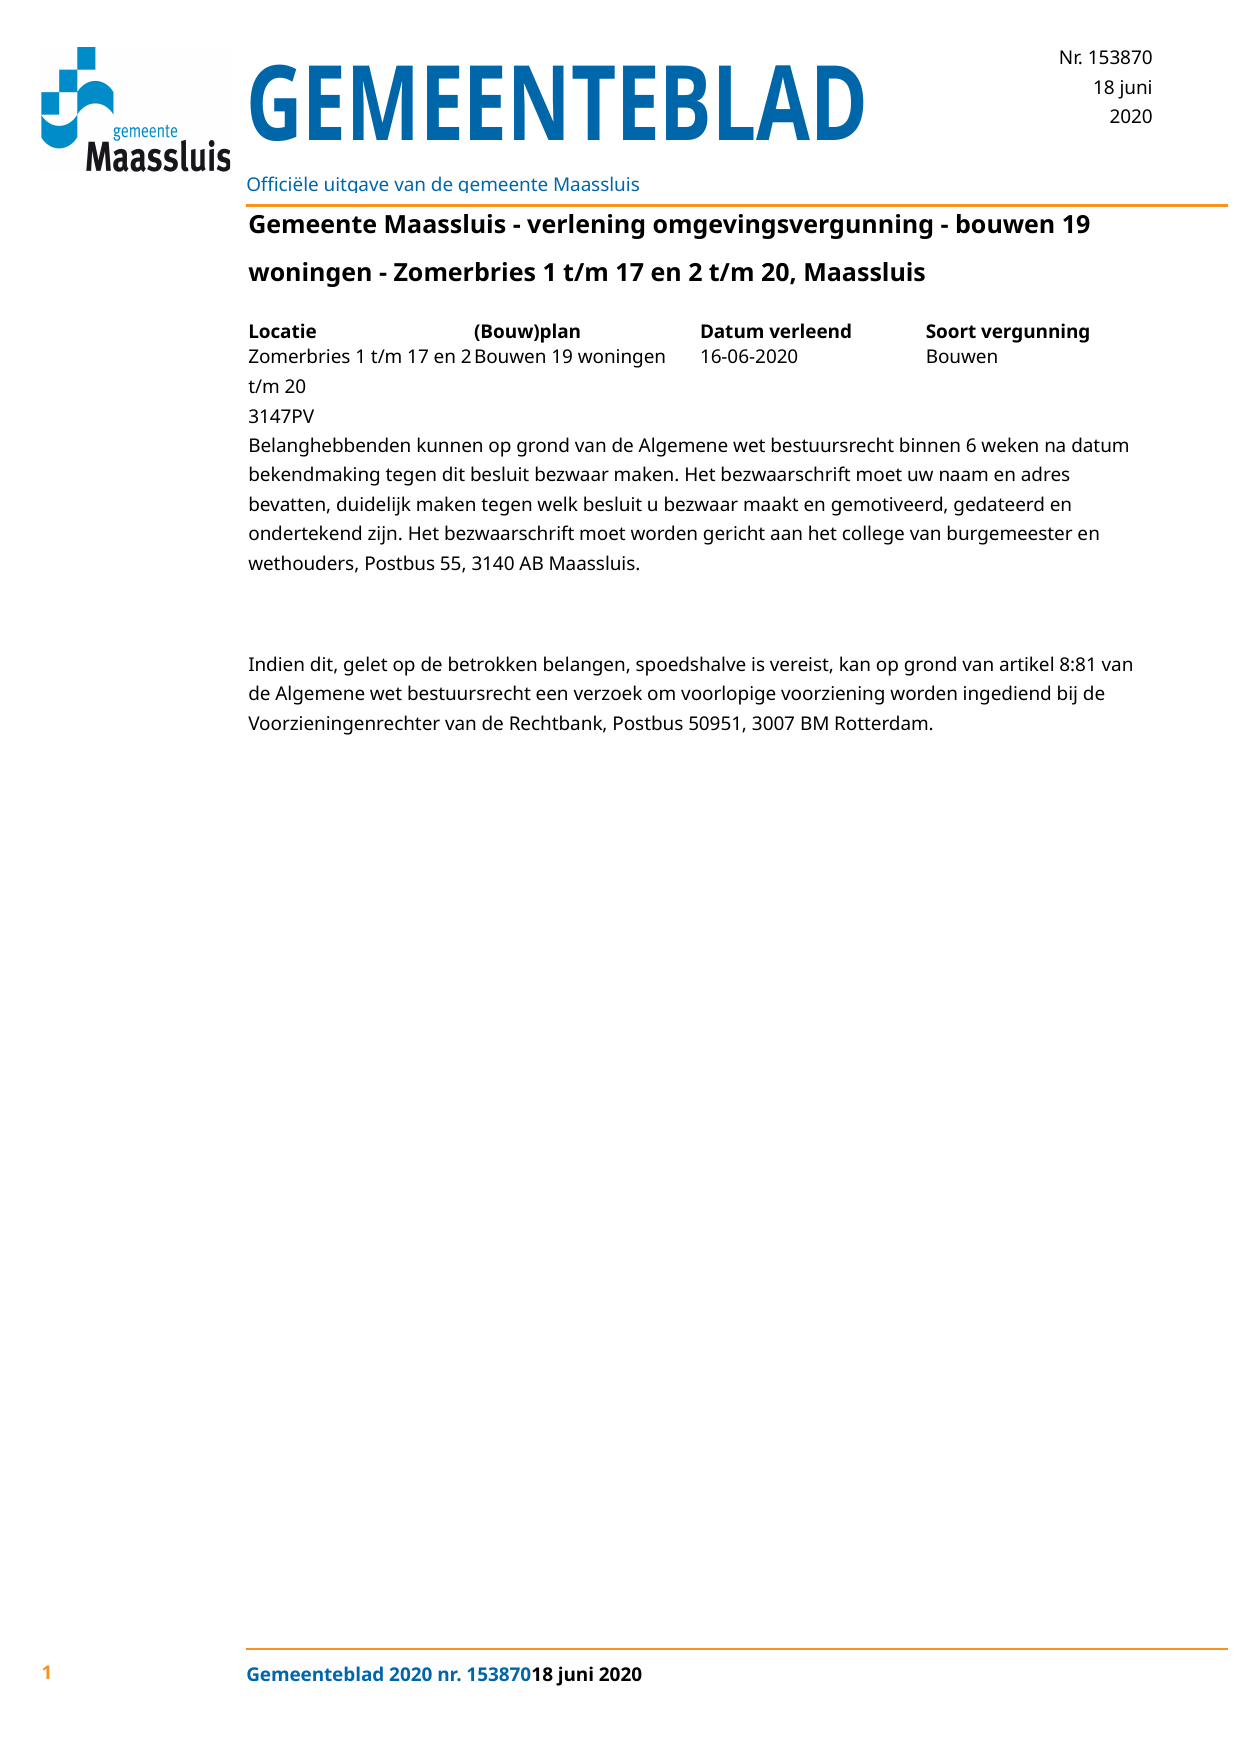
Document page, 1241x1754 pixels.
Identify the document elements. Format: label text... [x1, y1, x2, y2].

table_header Datum verleend [700, 318, 926, 344]
picture [41, 47, 77, 92]
picture [41, 47, 231, 172]
text Indien dit, gelet op de betrokken belangen, spoedshalve is vereist, kan op grond van artikel 8:81 van de Algemene wet bestuursrecht een verzoek om voorlopige voorziening worden ingediend bij de Voorzieningenrechter van de Rechtbank, Postbus 50951, 3007 BM Rotterdam. [248, 651, 1152, 736]
table_cell Bouwen [926, 344, 1152, 429]
table_cell 16-06-2020 [700, 344, 926, 429]
table_header Soort vergunning [926, 318, 1152, 344]
table_header Locatie [248, 318, 474, 344]
table_header (Bouw)plan [474, 318, 700, 344]
table_cell Bouwen 19 woningen [474, 344, 700, 429]
text Belanghebbenden kunnen op grond van de Algemene wet bestuursrecht binnen 6 weken na datum bekendmaking tegen dit besluit bezwaar maken. Het bezwaarschrift moet uw naam en adres bevatten, duidelijk maken tegen welk besluit u bezwaar maakt en gemotiveerd, gedateerd en ondertekend zijn. Het bezwaarschrift moet worden gericht aan het college van burgemeester en wethouders, Postbus 55, 3140 AB Maassluis. [248, 432, 1152, 576]
text Gemeente Maassluis - verlening omgevingsvergunning - bouwen 19 woningen - Zomerbries 1 t/m 17 en 2 t/m 20, Maassluis [248, 207, 1152, 288]
table_cell Zomerbries 1 t/m 17 en 2 t/m 20 3147PV [248, 344, 474, 429]
